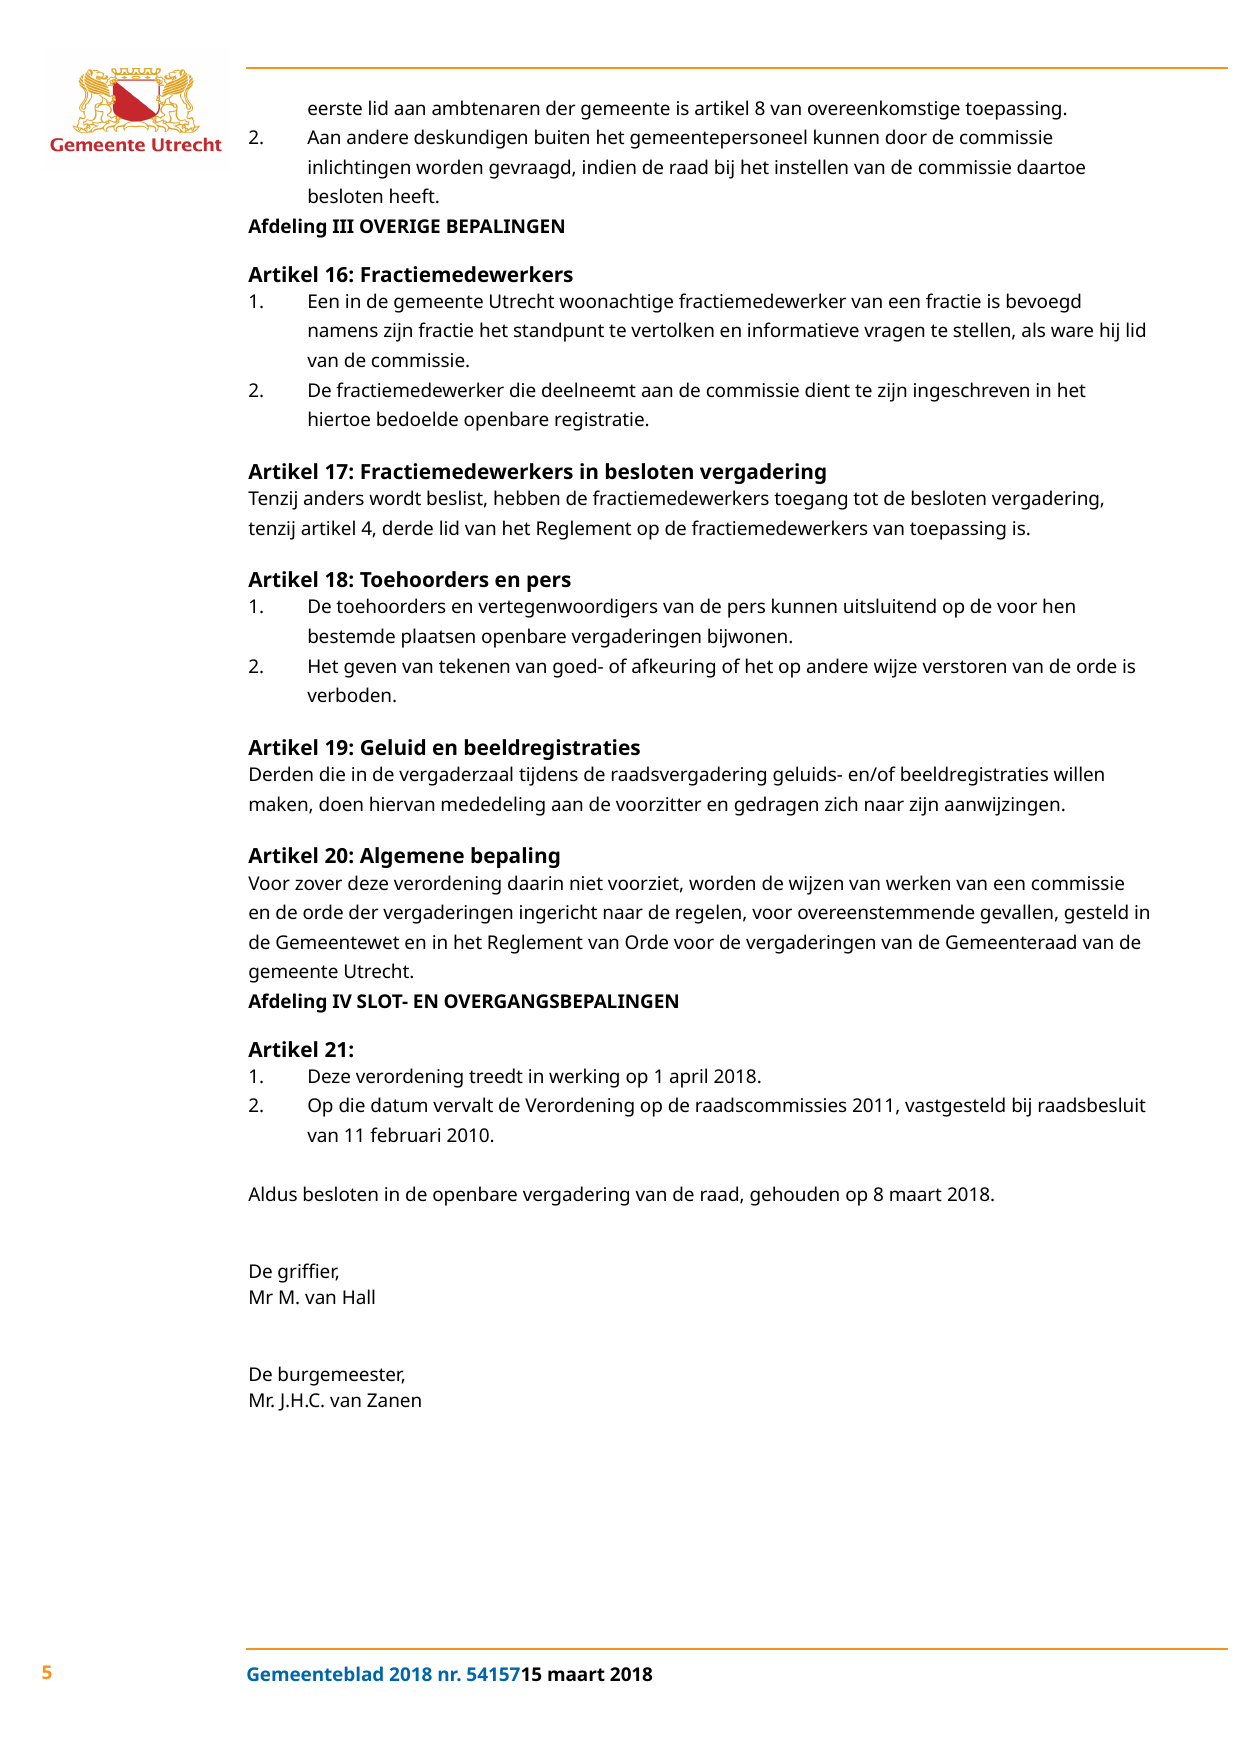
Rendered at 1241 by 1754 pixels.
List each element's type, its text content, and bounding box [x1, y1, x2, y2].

picture [41, 47, 231, 172]
text Mr M. van Hall [248, 1284, 1152, 1310]
text Artikel 20: Algemene bepaling [248, 841, 1152, 870]
text Mr. J.H.C. van Zanen [248, 1387, 1152, 1413]
text Artikel 16: Fractiemedewerkers [248, 260, 1152, 288]
list eerste lid aan ambtenaren der gemeente is artikel 8 van overeenkomstige toepassing. [248, 95, 1152, 121]
text Afdeling III OVERIGE BEPALINGEN [248, 213, 1152, 239]
text De griffier, [248, 1259, 1152, 1284]
list De fractiemedewerker die deelneemt aan de commissie dient te zijn ingeschreven in het hiertoe bedoelde openbare registratie. [248, 377, 1152, 432]
text Artikel 17: Fractiemedewerkers in besloten vergadering [248, 457, 1152, 485]
text Afdeling IV SLOT- EN OVERGANGSBEPALINGEN [248, 988, 1152, 1014]
text Tenzij anders wordt beslist, hebben de fractiemedewerkers toegang tot de besloten vergadering, tenzij artikel 4, derde lid van het Reglement op de fractiemedewerkers van toepassing is. [248, 485, 1152, 541]
text Artikel 21: [248, 1035, 1152, 1063]
text Artikel 19: Geluid en beeldregistraties [248, 733, 1152, 761]
text Aldus besloten in de openbare vergadering van de raad, gehouden op 8 maart 2018. [248, 1181, 1152, 1207]
list Het geven van tekenen van goed- of afkeuring of het op andere wijze verstoren van de orde is verboden. [248, 653, 1152, 708]
text Artikel 18: Toehoorders en pers [248, 565, 1152, 594]
list Op die datum vervalt de Verordening op de raadscommissies 2011, vastgesteld bij raadsbesluit van 11 februari 2010. [248, 1093, 1152, 1148]
list De toehoorders en vertegenwoordigers van de pers kunnen uitsluitend op de voor hen bestemde plaatsen openbare vergaderingen bijwonen. [248, 594, 1152, 649]
text Derden die in de vergaderzaal tijdens de raadsvergadering geluids- en/of beeldregistraties willen maken, doen hiervan mededeling aan de voorzitter en gedragen zich naar zijn aanwijzingen. [248, 761, 1152, 817]
list Deze verordening treedt in werking op 1 april 2018. [248, 1063, 1152, 1089]
list Aan andere deskundigen buiten het gemeentepersoneel kunnen door de commissie inlichtingen worden gevraagd, indien de raad bij het instellen van de commissie daartoe besloten heeft. [248, 124, 1152, 209]
text Voor zover deze verordening daarin niet voorziet, worden de wijzen van werken van een commissie en de orde der vergaderingen ingericht naar de regelen, voor overeenstemmende gevallen, gesteld in de Gemeentewet en in het Reglement van Orde voor de vergaderingen van de Gemeenteraad van de gemeente Utrecht. [248, 870, 1152, 984]
text De burgemeester, [248, 1362, 1152, 1387]
list Een in de gemeente Utrecht woonachtige fractiemedewerker van een fractie is bevoegd namens zijn fractie het standpunt te vertolken en informatieve vragen te stellen, als ware hij lid van de commissie. [248, 288, 1152, 373]
